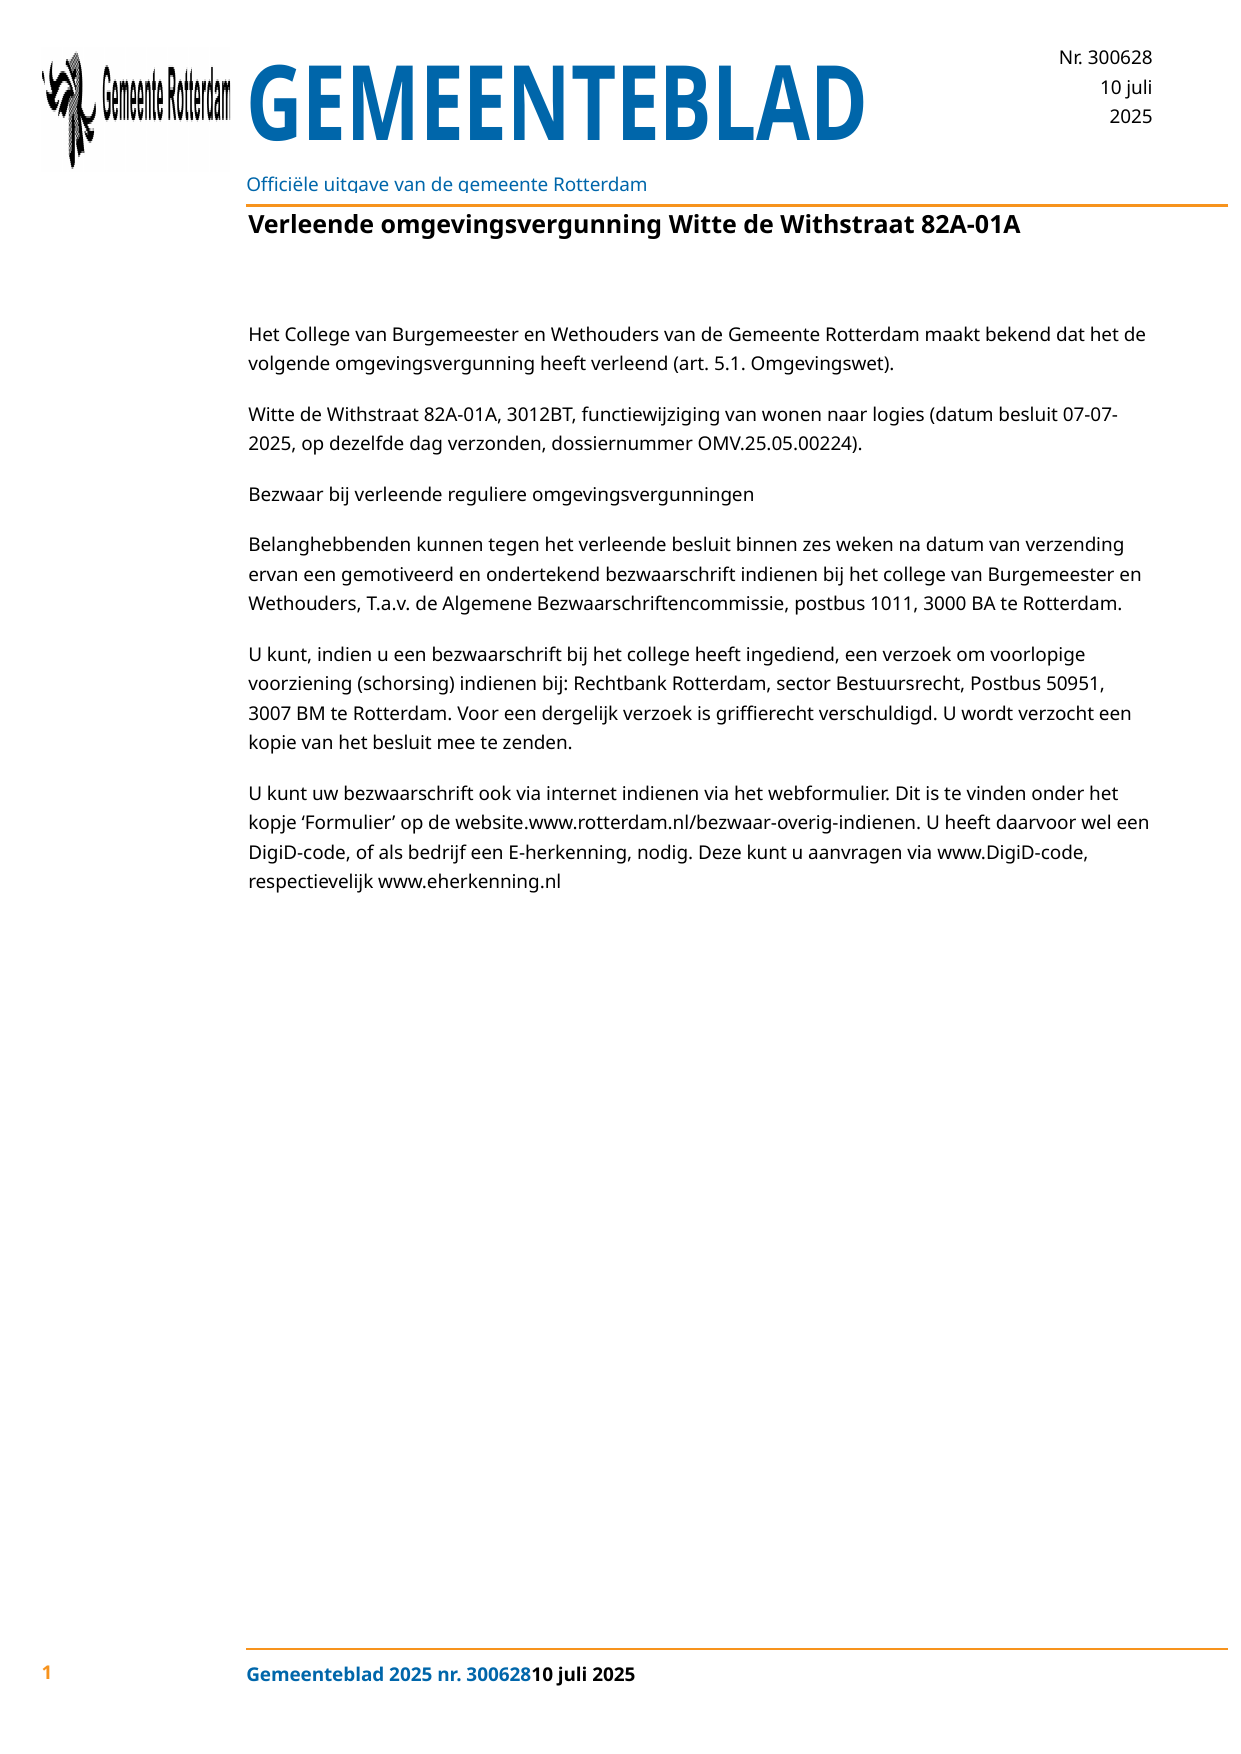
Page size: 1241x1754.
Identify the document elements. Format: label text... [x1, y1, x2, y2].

picture [41, 47, 231, 172]
text U kunt uw bezwaarschrift ook via internet indienen via het webformulier. Dit is te vinden onder het kopje ‘Formulier’ op de website.www.rotterdam.nl/bezwaar-overig-indienen. U heeft daarvoor wel een DigiD-code, of als bedrijf een E-herkenning, nodig. Deze kunt u aanvragen via www.DigiD-code, respectievelijk www.eherkenning.nl [248, 780, 1152, 894]
text Het College van Burgemeester en Wethouders van de Gemeente Rotterdam maakt bekend dat het de volgende omgevingsvergunning heeft verleend (art. 5.1. Omgevingswet). [248, 321, 1152, 376]
text Bezwaar bij verleende reguliere omgevingsvergunningen [248, 481, 1152, 506]
text Belanghebbenden kunnen tegen het verleende besluit binnen zes weken na datum van verzending ervan een gemotiveerd en ondertekend bezwaarschrift indienen bij het college van Burgemeester en Wethouders, T.a.v. de Algemene Bezwaarschriftencommissie, postbus 1011, 3000 BA te Rotterdam. [248, 531, 1152, 616]
text Verleende omgevingsvergunning Witte de Withstraat 82A-01A [248, 207, 1152, 241]
text Witte de Withstraat 82A-01A, 3012BT, functiewijziging van wonen naar logies (datum besluit 07-07-2025, op dezelfde dag verzonden, dossiernummer OMV.25.05.00224). [248, 401, 1152, 456]
text U kunt, indien u een bezwaarschrift bij het college heeft ingediend, een verzoek om voorlopige voorziening (schorsing) indienen bij: Rechtbank Rotterdam, sector Bestuursrecht, Postbus 50951, 3007 BM te Rotterdam. Voor een dergelijk verzoek is griffierecht verschuldigd. U wordt verzocht een kopie van het besluit mee te zenden. [248, 641, 1152, 755]
